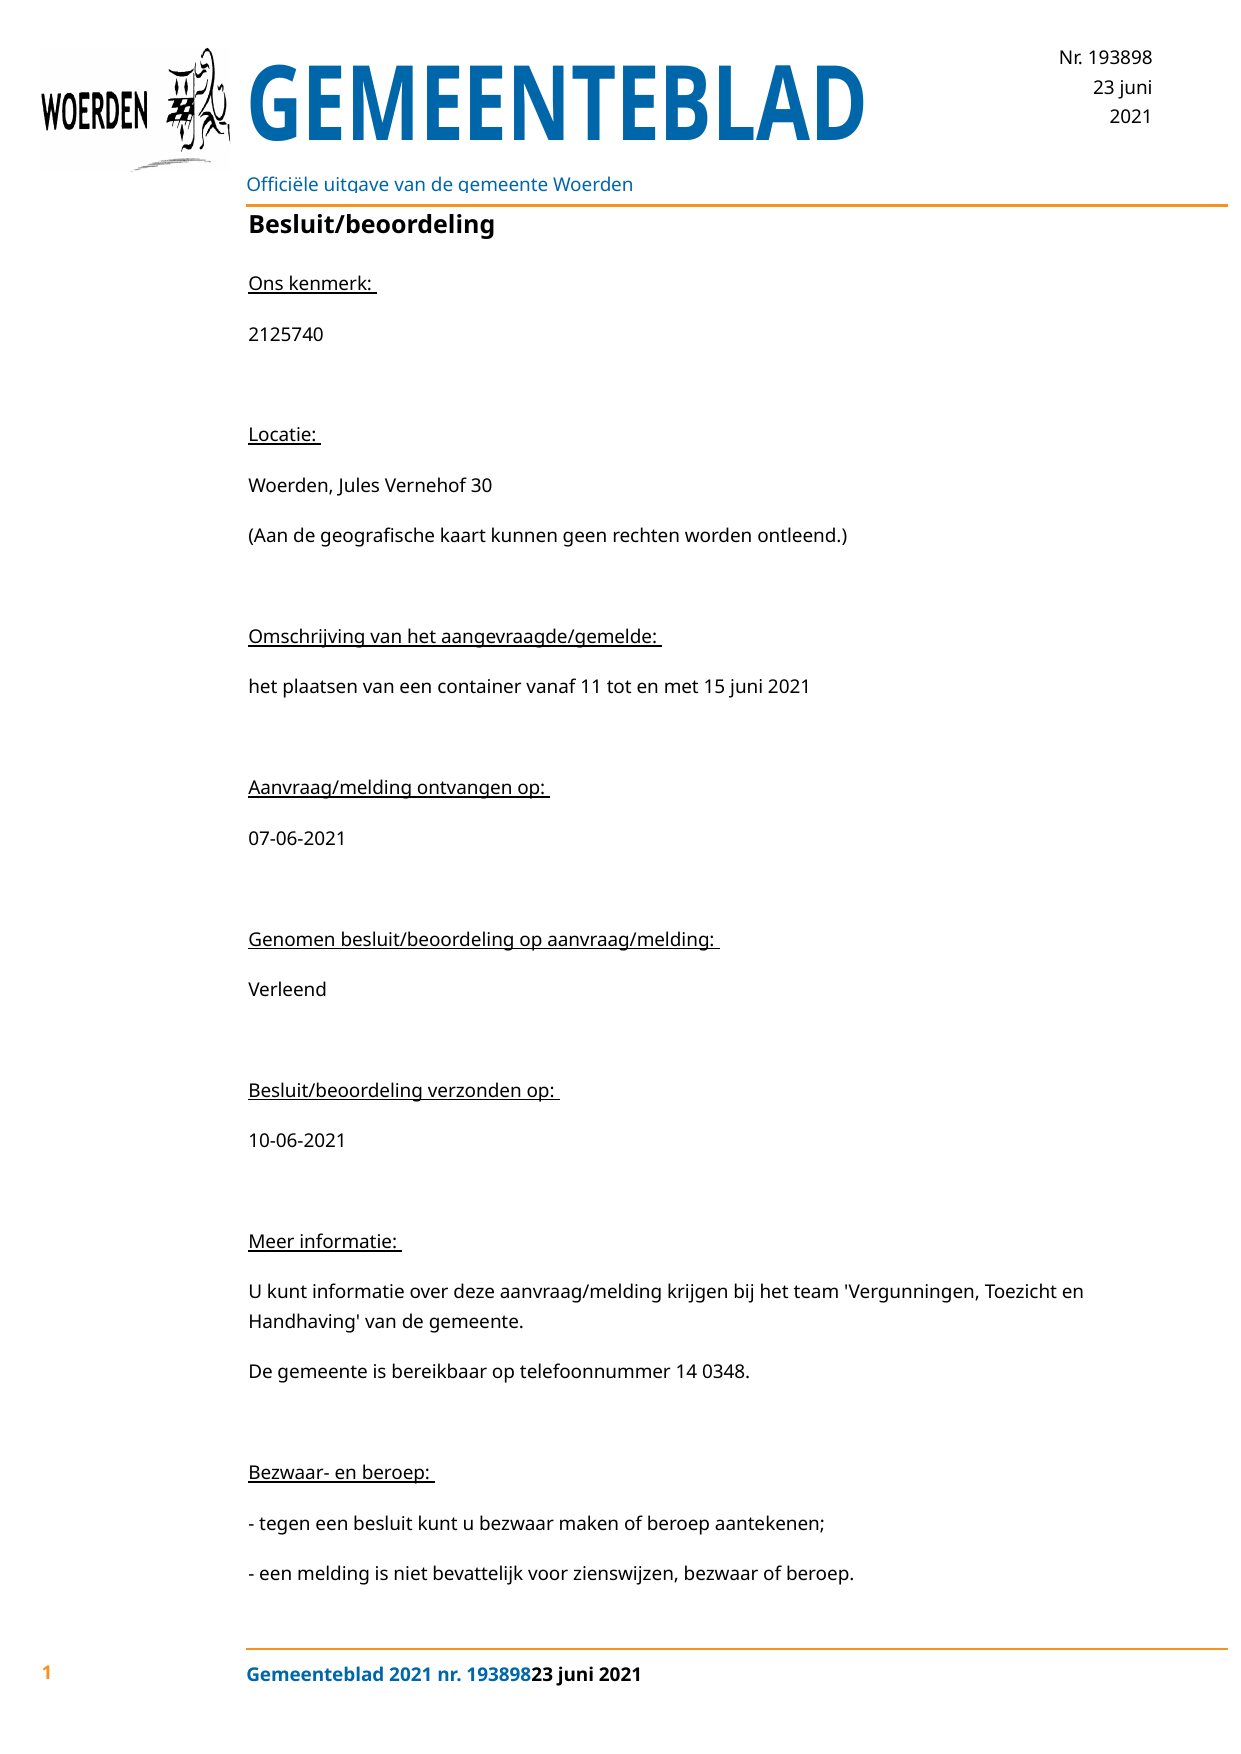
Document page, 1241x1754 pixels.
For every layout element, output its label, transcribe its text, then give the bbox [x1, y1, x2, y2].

text Omschrijving van het aangevraagde/gemelde: [248, 623, 1152, 649]
text De gemeente is bereikbaar op telefoonnummer 14 0348. [248, 1359, 1152, 1384]
text Locatie: [248, 422, 1152, 447]
text Verleend [248, 976, 1152, 1002]
text Besluit/beoordeling verzonden op: [248, 1077, 1152, 1103]
text (Aan de geografische kaart kunnen geen rechten worden ontleend.) [248, 522, 1152, 548]
text 2125740 [248, 321, 1152, 346]
text - een melding is niet bevattelijk voor zienswijzen, bezwaar of beroep. [248, 1560, 1152, 1586]
text 10-06-2021 [248, 1127, 1152, 1153]
text Ons kenmerk: [248, 270, 1152, 296]
text Genomen besluit/beoordeling op aanvraag/melding: [248, 926, 1152, 951]
text U kunt informatie over deze aanvraag/melding krijgen bij het team 'Vergunningen, Toezicht en Handhaving' van de gemeente. [248, 1279, 1152, 1334]
text het plaatsen van een container vanaf 11 tot en met 15 juni 2021 [248, 674, 1152, 699]
text Woerden, Jules Vernehof 30 [248, 472, 1152, 498]
text 07-06-2021 [248, 825, 1152, 851]
picture [41, 47, 231, 172]
text Besluit/beoordeling [248, 207, 1152, 241]
text Bezwaar- en beroep: [248, 1459, 1152, 1485]
text - tegen een besluit kunt u bezwaar maken of beroep aantekenen; [248, 1510, 1152, 1536]
text Meer informatie: [248, 1228, 1152, 1254]
text Aanvraag/melding ontvangen op: [248, 774, 1152, 800]
